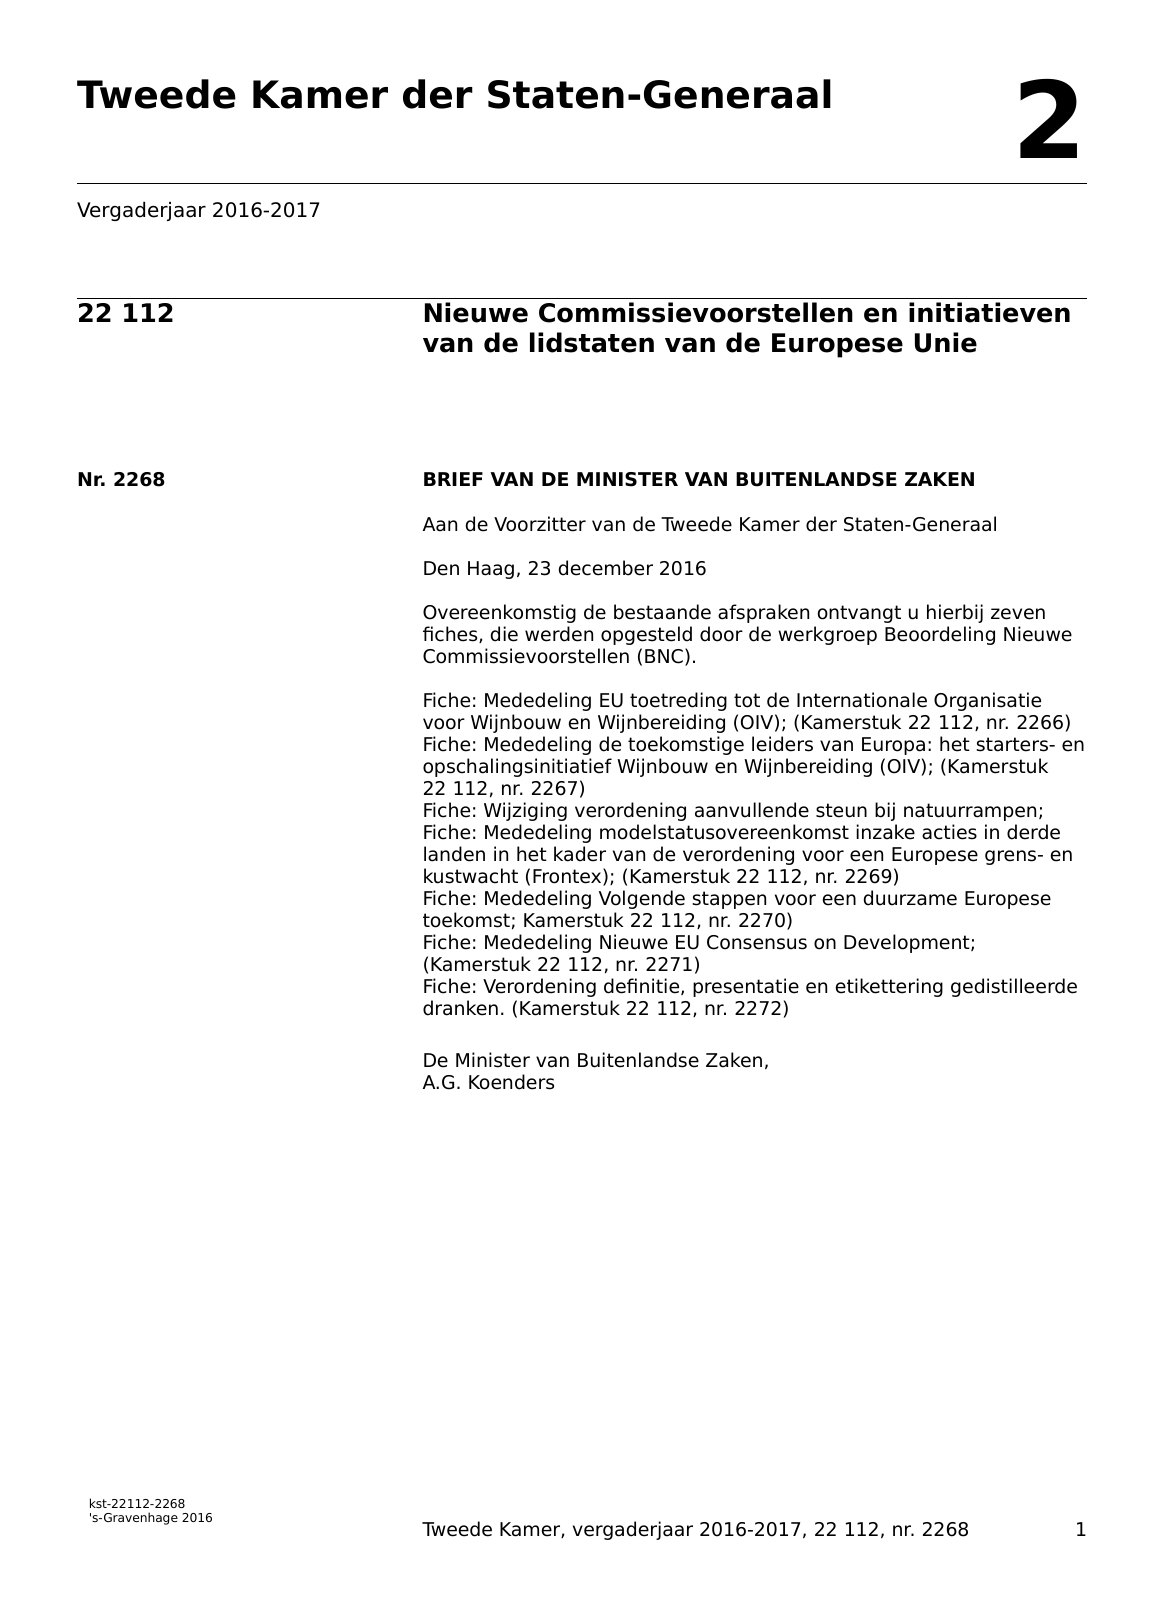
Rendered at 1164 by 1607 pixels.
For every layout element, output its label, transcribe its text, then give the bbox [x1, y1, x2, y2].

text Aan de Voorzitter van de Tweede Kamer der Staten-Generaal [422, 513, 1087, 536]
text Fiche: Mededeling Volgende stappen voor een duurzame Europese toekomst; Kamerstuk 22 112, nr. 2270) [422, 888, 1087, 932]
text Fiche: Verordening definitie, presentatie en etikettering gedistilleerde dranken. (Kamerstuk 22 112, nr. 2272) [422, 976, 1087, 1020]
table_cell Vergaderjaar 2016-2017 [77, 184, 1087, 298]
text 's-Gravenhage 2016 [88, 1511, 323, 1525]
text Fiche: Mededeling modelstatusovereenkomst inzake acties in derde landen in het kader van de verordening voor een Europese grens- en kustwacht (Frontex); (Kamerstuk 22 112, nr. 2269) [422, 822, 1087, 888]
text kst-22112-2268 [88, 1497, 323, 1511]
text De Minister van Buitenlandse Zaken, A.G. Koenders [422, 1050, 1087, 1094]
table_header 2 [886, 59, 1087, 183]
text Fiche: Mededeling de toekomstige leiders van Europa: het starters- en opschalingsinitiatief Wijnbouw en Wijnbereiding (OIV); (Kamerstuk 22 112, nr. 2267) [422, 734, 1087, 800]
text Fiche: Mededeling EU toetreding tot de Internationale Organisatie voor Wijnbouw en Wijnbereiding (OIV); (Kamerstuk 22 112, nr. 2266) [422, 690, 1087, 734]
table_header Tweede Kamer der Staten-Generaal [77, 59, 886, 183]
text Den Haag, 23 december 2016 [422, 558, 1087, 580]
text Overeenkomstig de bestaande afspraken ontvangt u hierbij zeven fiches, die werden opgesteld door de werkgroep Beoordeling Nieuwe Commissievoorstellen (BNC). [422, 602, 1087, 668]
text Fiche: Mededeling Nieuwe EU Consensus on Development; (Kamerstuk 22 112, nr. 2271) [422, 932, 1087, 976]
subtitle 22 112 Nieuwe Commissievoorstellen en initiatieven van de lidstaten van de Europese Unie [77, 299, 1087, 358]
text Fiche: Wijziging verordening aanvullende steun bij natuurrampen; [422, 800, 1087, 822]
subtitle Nr. 2268 BRIEF VAN DE MINISTER VAN BUITENLANDSE ZAKEN [77, 469, 1087, 491]
